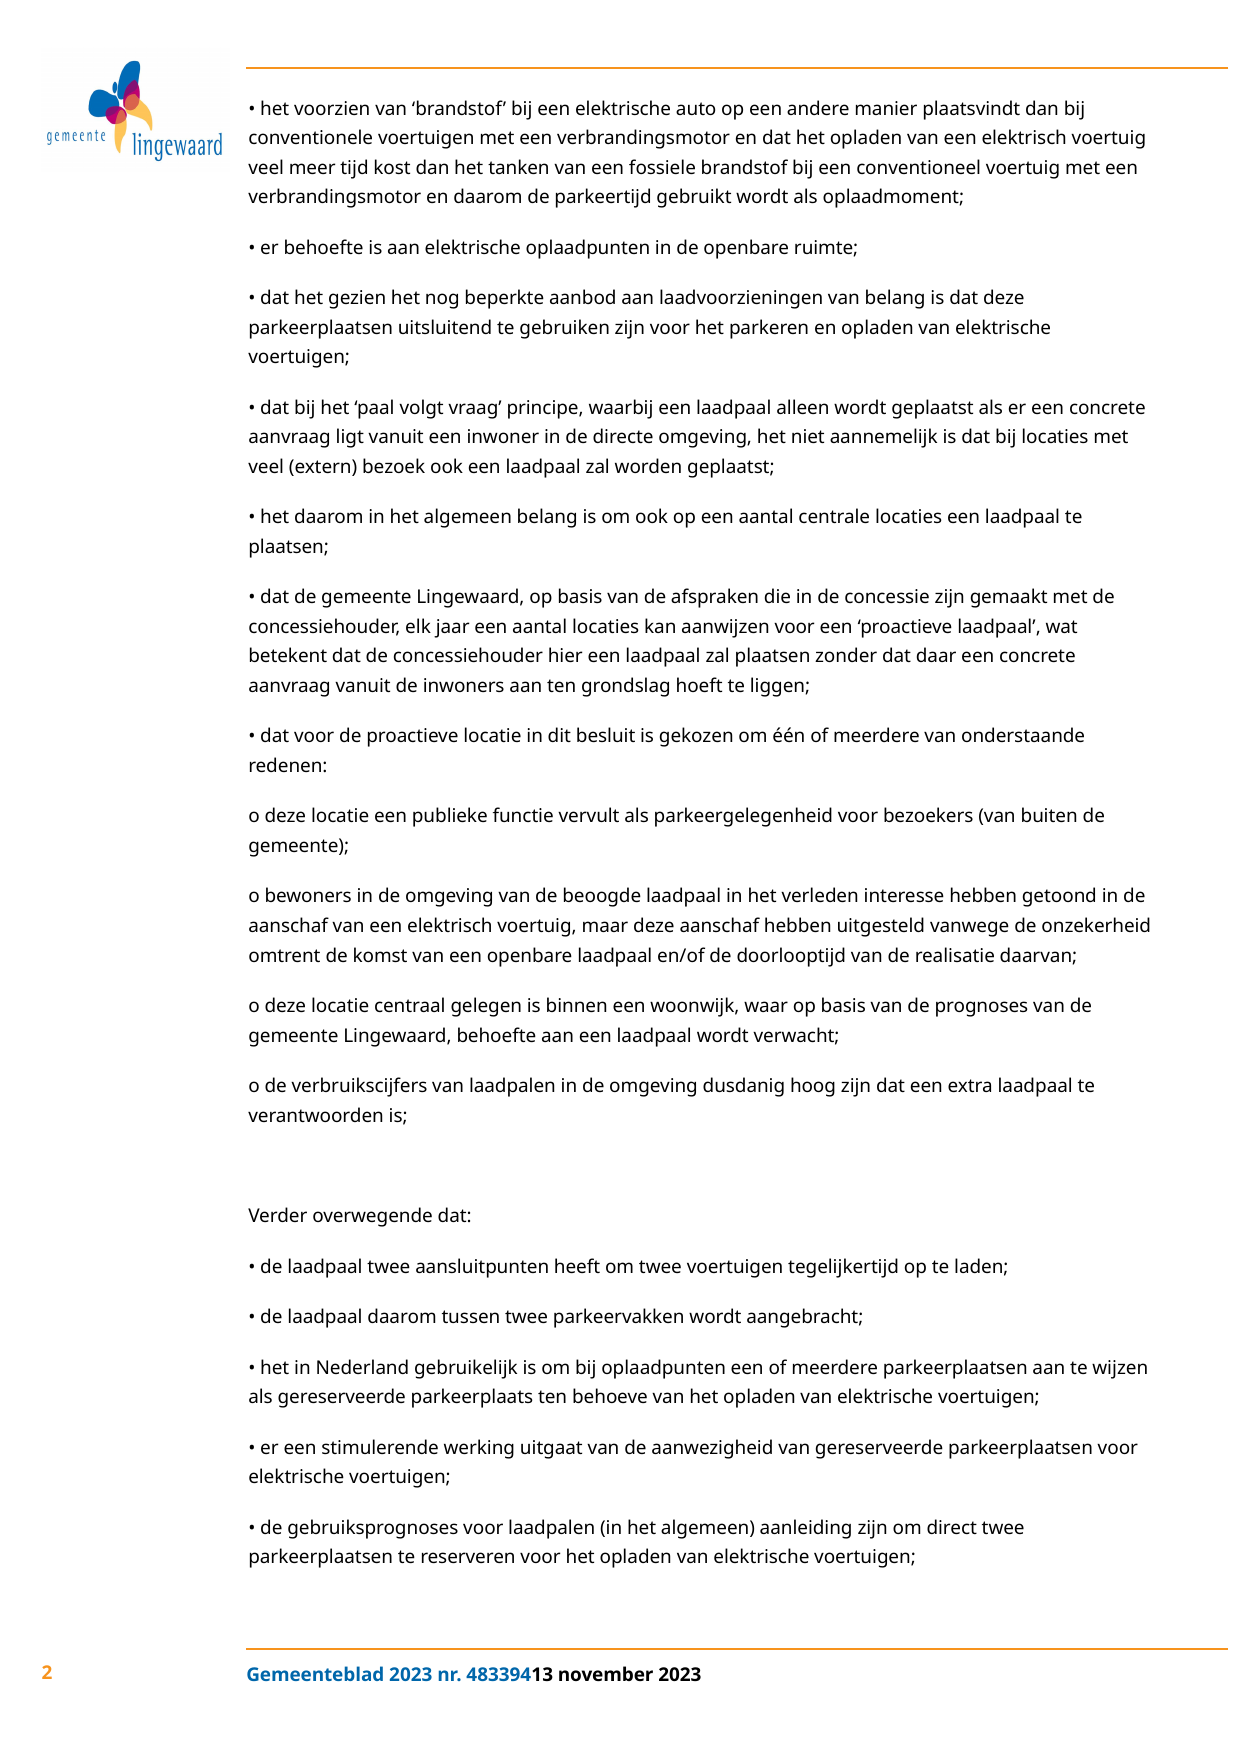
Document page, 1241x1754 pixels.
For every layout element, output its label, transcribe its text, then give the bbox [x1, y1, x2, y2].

text o deze locatie een publieke functie vervult als parkeergelegenheid voor bezoekers (van buiten de gemeente); [248, 803, 1152, 858]
text • de laadpaal twee aansluitpunten heeft om twee voertuigen tegelijkertijd op te laden; [248, 1253, 1152, 1279]
text o bewoners in de omgeving van de beoogde laadpaal in het verleden interesse hebben getoond in de aanschaf van een elektrisch voertuig, maar deze aanschaf hebben uitgesteld vanwege de onzekerheid omtrent de komst van een openbare laadpaal en/of de doorlooptijd van de realisatie daarvan; [248, 883, 1152, 968]
text o deze locatie centraal gelegen is binnen een woonwijk, waar op basis van de prognoses van de gemeente Lingewaard, behoefte aan een laadpaal wordt verwacht; [248, 992, 1152, 1048]
text Verder overwegende dat: [248, 1203, 1152, 1228]
text • er een stimulerende werking uitgaat van de aanwezigheid van gereserveerde parkeerplaatsen voor elektrische voertuigen; [248, 1434, 1152, 1489]
text • dat het gezien het nog beperkte aanbod aan laadvoorzieningen van belang is dat deze parkeerplaatsen uitsluitend te gebruiken zijn voor het parkeren en opladen van elektrische voertuigen; [248, 284, 1152, 369]
text • het daarom in het algemeen belang is om ook op een aantal centrale locaties een laadpaal te plaatsen; [248, 503, 1152, 559]
text • dat bij het ‘paal volgt vraag’ principe, waarbij een laadpaal alleen wordt geplaatst als er een concrete aanvraag ligt vanuit een inwoner in de directe omgeving, het niet aannemelijk is dat bij locaties met veel (extern) bezoek ook een laadpaal zal worden geplaatst; [248, 394, 1152, 479]
picture [41, 47, 231, 172]
text o de verbruikscijfers van laadpalen in de omgeving dusdanig hoog zijn dat een extra laadpaal te verantwoorden is; [248, 1072, 1152, 1128]
text • dat de gemeente Lingewaard, op basis van de afspraken die in de concessie zijn gemaakt met de concessiehouder, elk jaar een aantal locaties kan aanwijzen voor een ‘proactieve laadpaal’, wat betekent dat de concessiehouder hier een laadpaal zal plaatsen zonder dat daar een concrete aanvraag vanuit de inwoners aan ten grondslag hoeft te liggen; [248, 583, 1152, 698]
text • er behoefte is aan elektrische oplaadpunten in de openbare ruimte; [248, 234, 1152, 260]
text • het voorzien van ‘brandstof’ bij een elektrische auto op een andere manier plaatsvindt dan bij conventionele voertuigen met een verbrandingsmotor en dat het opladen van een elektrisch voertuig veel meer tijd kost dan het tanken van een fossiele brandstof bij een conventioneel voertuig met een verbrandingsmotor en daarom de parkeertijd gebruikt wordt als oplaadmoment; [248, 95, 1152, 209]
text • dat voor de proactieve locatie in dit besluit is gekozen om één of meerdere van onderstaande redenen: [248, 723, 1152, 778]
text • de laadpaal daarom tussen twee parkeervakken wordt aangebracht; [248, 1303, 1152, 1329]
text • het in Nederland gebruikelijk is om bij oplaadpunten een of meerdere parkeerplaatsen aan te wijzen als gereserveerde parkeerplaats ten behoeve van het opladen van elektrische voertuigen; [248, 1354, 1152, 1409]
text • de gebruiksprognoses voor laadpalen (in het algemeen) aanleiding zijn om direct twee parkeerplaatsen te reserveren voor het opladen van elektrische voertuigen; [248, 1514, 1152, 1569]
